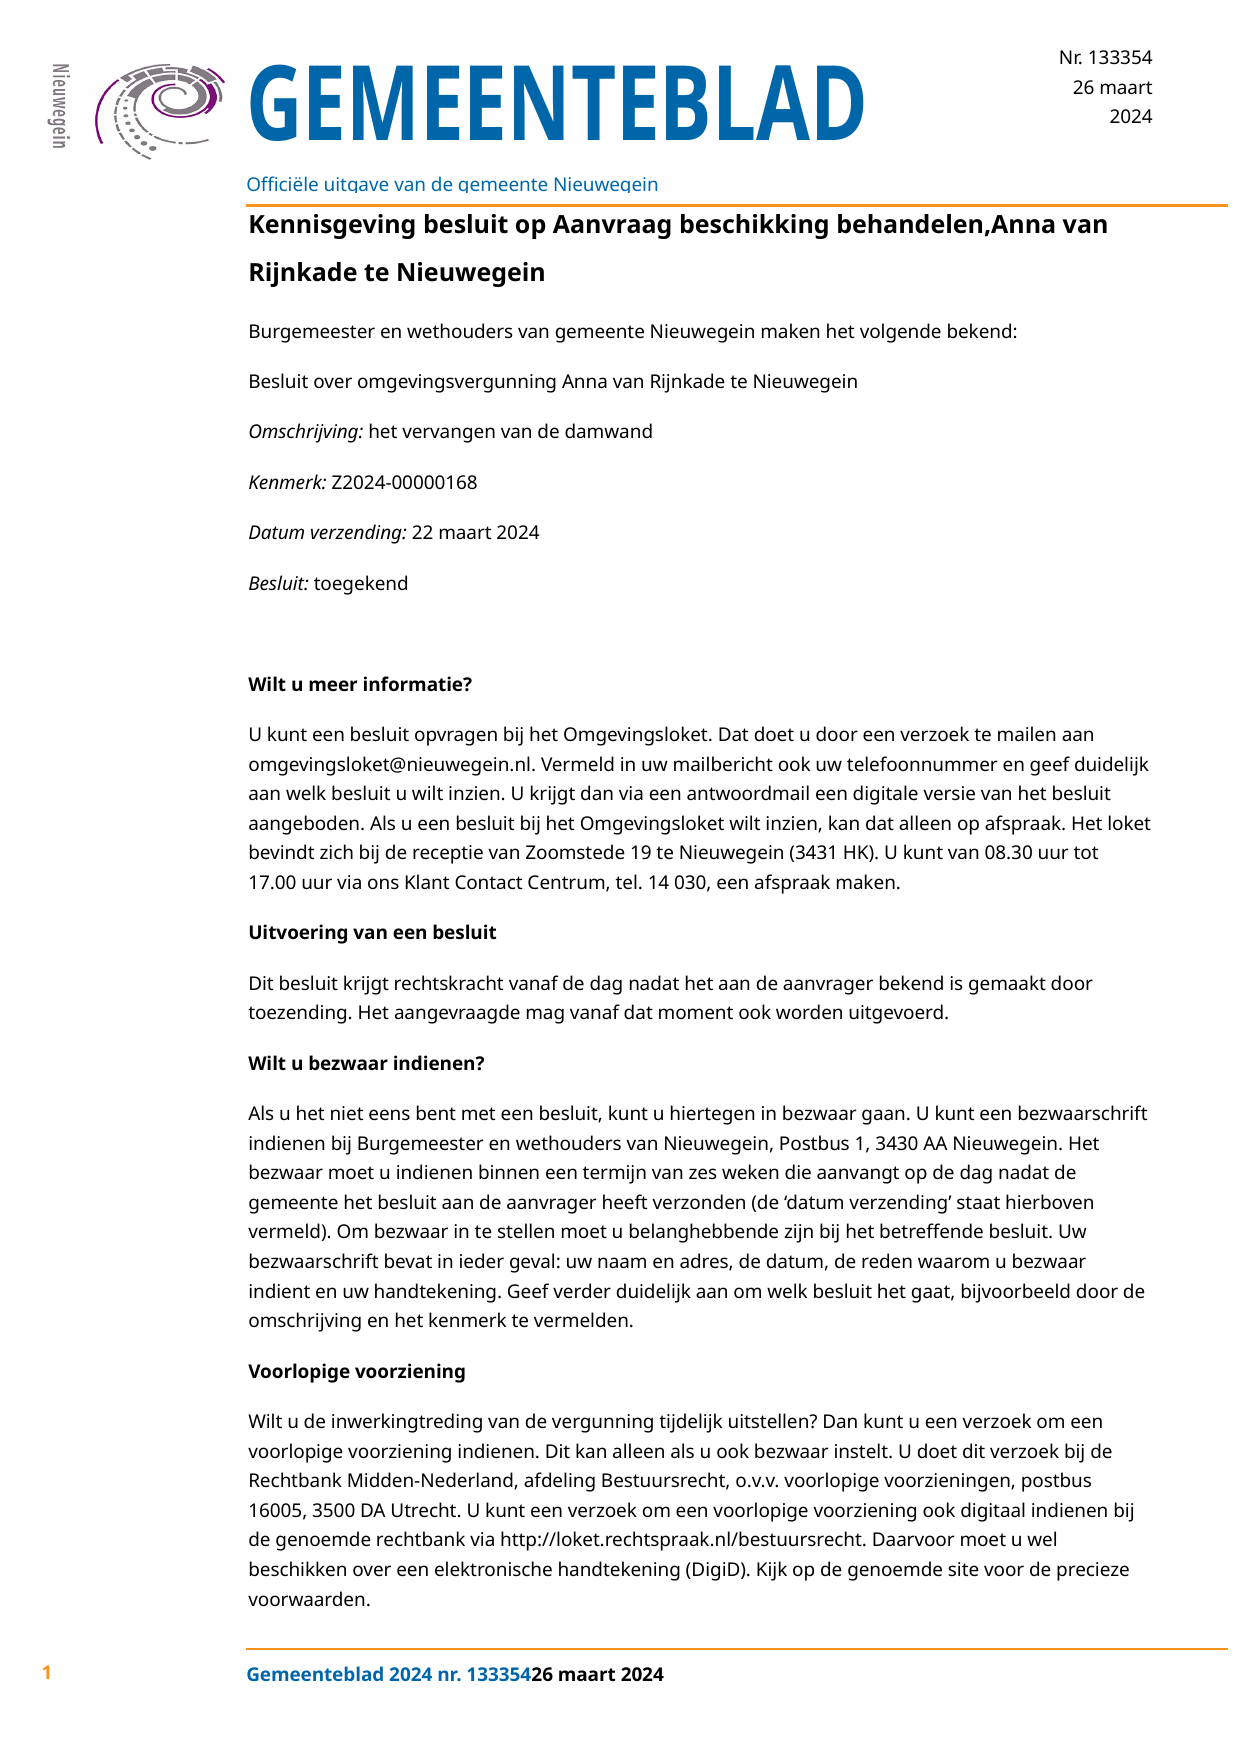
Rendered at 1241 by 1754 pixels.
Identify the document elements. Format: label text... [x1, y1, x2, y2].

picture [41, 47, 231, 172]
text Burgemeester en wethouders van gemeente Nieuwegein maken het volgende bekend: [248, 318, 1152, 344]
text Wilt u bezwaar indienen? [248, 1050, 1152, 1076]
text Kennisgeving besluit op Aanvraag beschikking behandelen,Anna van Rijnkade te Nieuwegein [248, 207, 1152, 288]
text Kenmerk: Z2024-00000168 [248, 469, 1152, 495]
text Uitvoering van een besluit [248, 919, 1152, 945]
text Wilt u meer informatie? [248, 671, 1152, 697]
text Wilt u de inwerkingtreding van de vergunning tijdelijk uitstellen? Dan kunt u een verzoek om een voorlopige voorziening indienen. Dit kan alleen als u ook bezwaar instelt. U doet dit verzoek bij de Rechtbank Midden-Nederland, afdeling Bestuursrecht, o.v.v. voorlopige voorzieningen, postbus 16005, 3500 DA Utrecht. U kunt een verzoek om een voorlopige voorziening ook digitaal indienen bij de genoemde rechtbank via http://loket.rechtspraak.nl/bestuursrecht. Daarvoor moet u wel beschikken over een elektronische handtekening (DigiD). Kijk op de genoemde site voor de precieze voorwaarden. [248, 1408, 1152, 1612]
text U kunt een besluit opvragen bij het Omgevingsloket. Dat doet u door een verzoek te mailen aan omgevingsloket@nieuwegein.nl. Vermeld in uw mailbericht ook uw telefoonnummer en geef duidelijk aan welk besluit u wilt inzien. U krijgt dan via een antwoordmail een digitale versie van het besluit aangeboden. Als u een besluit bij het Omgevingsloket wilt inzien, kan dat alleen op afspraak. Het loket bevindt zich bij de receptie van Zoomstede 19 te Nieuwegein (3431 HK). U kunt van 08.30 uur tot 17.00 uur via ons Klant Contact Centrum, tel. 14 030, een afspraak maken. [248, 721, 1152, 895]
text Dit besluit krijgt rechtskracht vanaf de dag nadat het aan de aanvrager bekend is gemaakt door toezending. Het aangevraagde mag vanaf dat moment ook worden uitgevoerd. [248, 970, 1152, 1025]
text Datum verzending: 22 maart 2024 [248, 519, 1152, 545]
text Besluit: toegekend [248, 570, 1152, 596]
text Omschrijving: het vervangen van de damwand [248, 419, 1152, 444]
text Als u het niet eens bent met een besluit, kunt u hiertegen in bezwaar gaan. U kunt een bezwaarschrift indienen bij Burgemeester en wethouders van Nieuwegein, Postbus 1, 3430 AA Nieuwegein. Het bezwaar moet u indienen binnen een termijn van zes weken die aanvangt op de dag nadat de gemeente het besluit aan de aanvrager heeft verzonden (de ‘datum verzending’ staat hierboven vermeld). Om bezwaar in te stellen moet u belanghebbende zijn bij het betreffende besluit. Uw bezwaarschrift bevat in ieder geval: uw naam en adres, de datum, de reden waarom u bezwaar indient en uw handtekening. Geef verder duidelijk aan om welk besluit het gaat, bijvoorbeeld door de omschrijving en het kenmerk te vermelden. [248, 1100, 1152, 1333]
text Voorlopige voorziening [248, 1358, 1152, 1384]
text Besluit over omgevingsvergunning Anna van Rijnkade te Nieuwegein [248, 368, 1152, 394]
